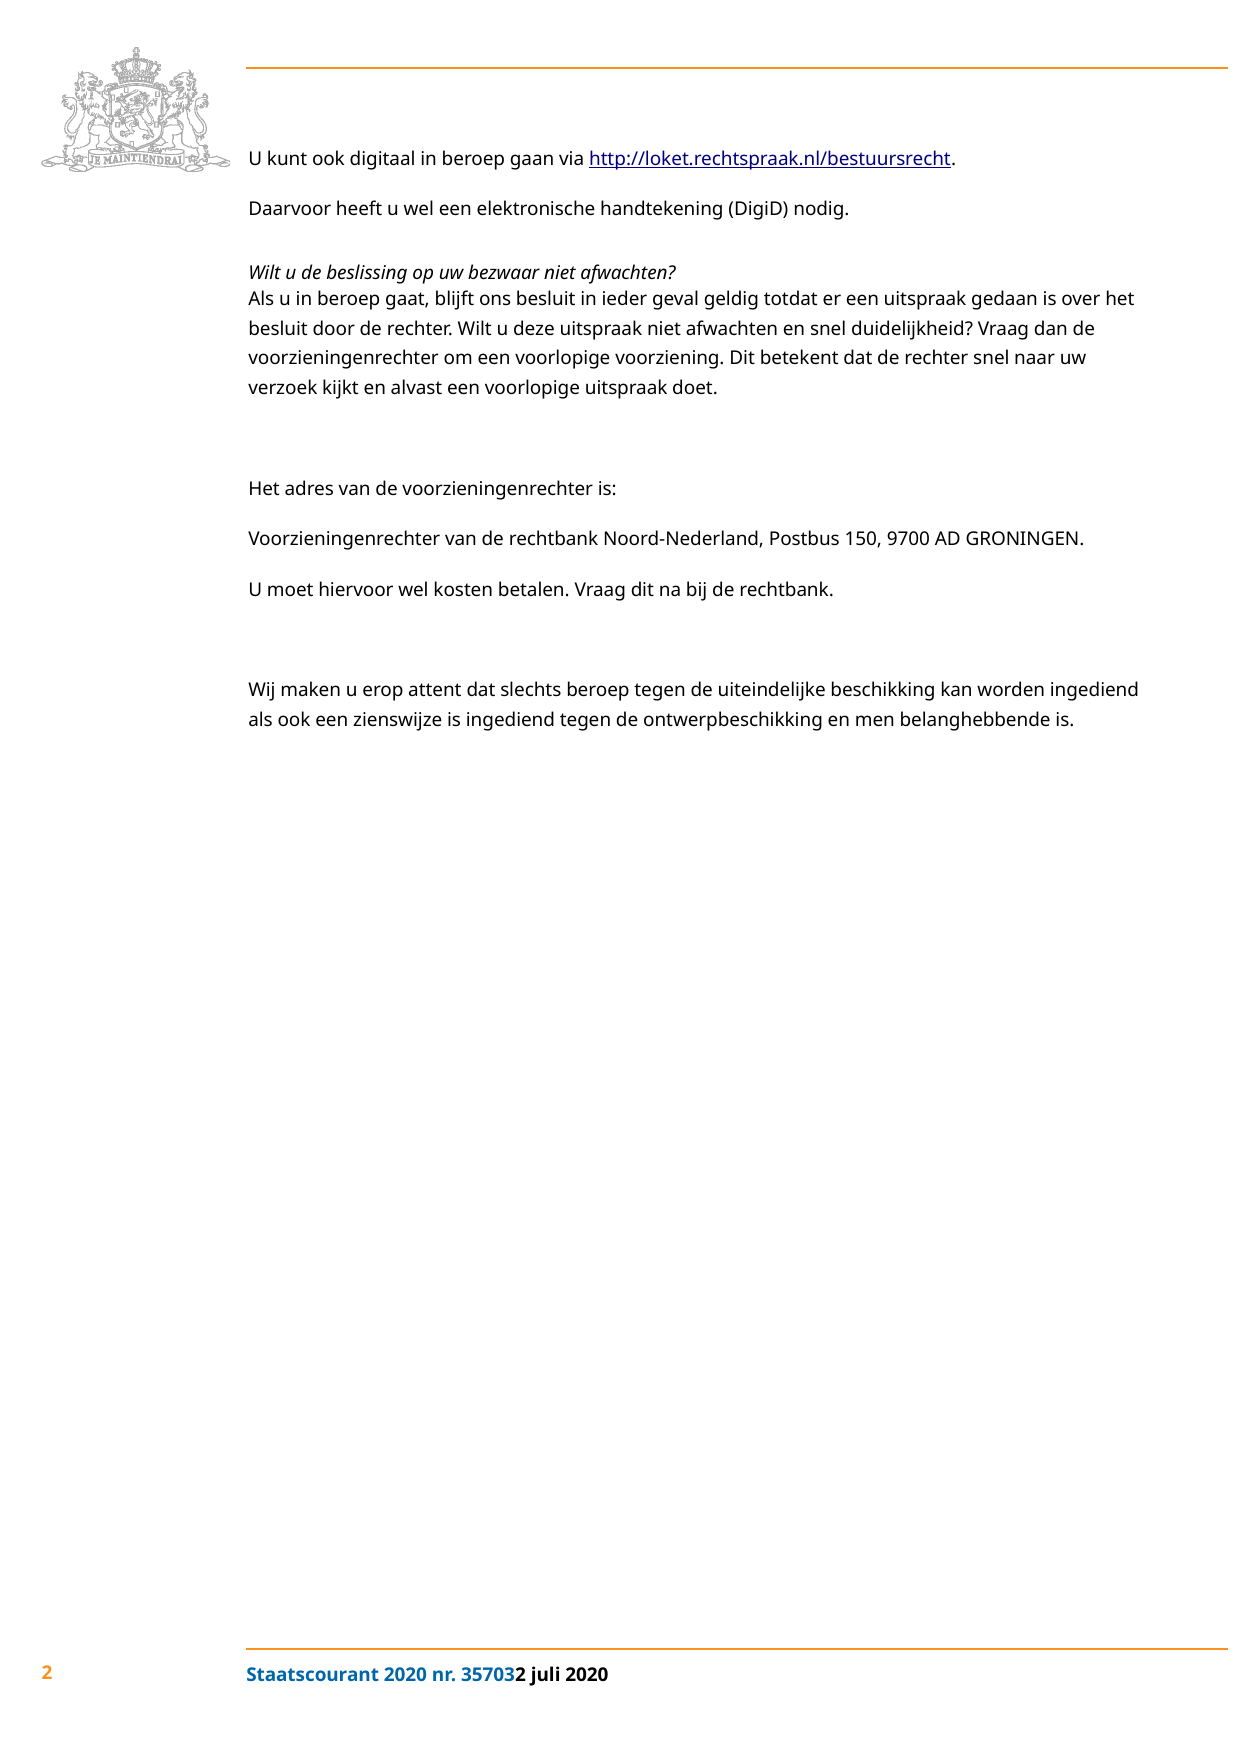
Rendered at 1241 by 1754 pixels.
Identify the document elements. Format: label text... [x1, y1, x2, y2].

text Het adres van de voorzieningenrechter is: [248, 475, 1152, 501]
picture [41, 47, 231, 172]
text Als u in beroep gaat, blijft ons besluit in ieder geval geldig totdat er een uitspraak gedaan is over het besluit door de rechter. Wilt u deze uitspraak niet afwachten en snel duidelijkheid? Vraag dan de voorzieningenrechter om een voorlopige voorziening. Dit betekent dat de rechter snel naar uw verzoek kijkt en alvast een voorlopige uitspraak doet. [248, 285, 1152, 400]
text Daarvoor heeft u wel een elektronische handtekening (DigiD) nodig. [248, 196, 1152, 221]
text U moet hiervoor wel kosten betalen. Vraag dit na bij de rechtbank. [248, 576, 1152, 601]
text Wilt u de beslissing op uw bezwaar niet afwachten? [248, 259, 1152, 285]
text Wij maken u erop attent dat slechts beroep tegen de uiteindelijke beschikking kan worden ingediend als ook een zienswijze is ingediend tegen de ontwerpbeschikking en men belanghebbende is. [248, 677, 1152, 732]
text Voorzieningenrechter van de rechtbank Noord-Nederland, Postbus 150, 9700 AD GRONINGEN. [248, 525, 1152, 551]
text U kunt ook digitaal in beroep gaan via http://loket.rechtspraak.nl/bestuursrecht. [248, 145, 1152, 171]
